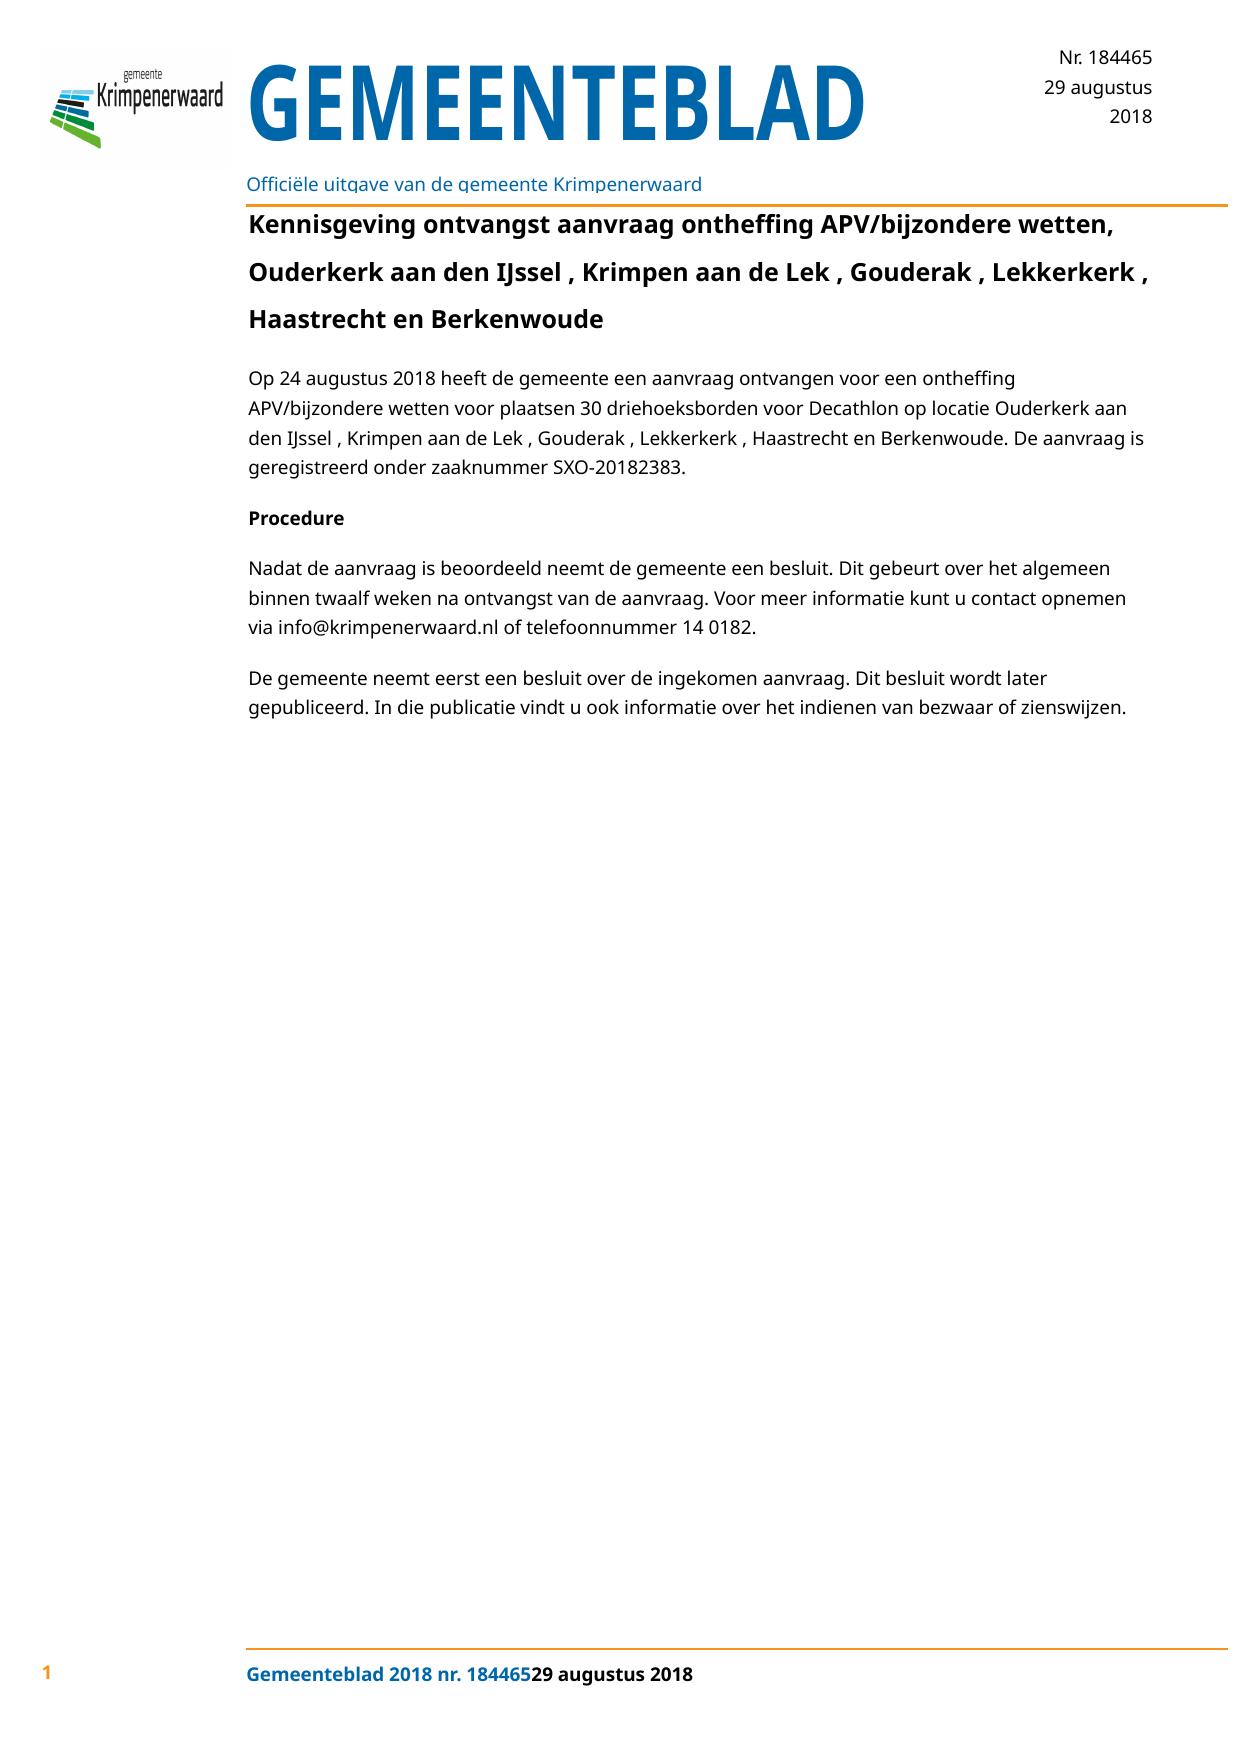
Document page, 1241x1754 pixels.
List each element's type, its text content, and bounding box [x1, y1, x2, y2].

text Kennisgeving ontvangst aanvraag ontheffing APV/bijzondere wetten, Ouderkerk aan den IJssel , Krimpen aan de Lek , Gouderak , Lekkerkerk , Haastrecht en Berkenwoude [248, 207, 1152, 336]
text De gemeente neemt eerst een besluit over de ingekomen aanvraag. Dit besluit wordt later gepubliceerd. In die publicatie vindt u ook informatie over het indienen van bezwaar of zienswijzen. [248, 665, 1152, 720]
text Procedure [248, 505, 1152, 530]
text Op 24 augustus 2018 heeft de gemeente een aanvraag ontvangen voor een ontheffing APV/bijzondere wetten voor plaatsen 30 driehoeksborden voor Decathlon op locatie Ouderkerk aan den IJssel , Krimpen aan de Lek , Gouderak , Lekkerkerk , Haastrecht en Berkenwoude. De aanvraag is geregistreerd onder zaaknummer SXO-20182383. [248, 366, 1152, 480]
text Nadat de aanvraag is beoordeeld neemt de gemeente een besluit. Dit gebeurt over het algemeen binnen twaalf weken na ontvangst van de aanvraag. Voor meer informatie kunt u contact opnemen via info@krimpenerwaard.nl of telefoonnummer 14 0182. [248, 555, 1152, 640]
picture [41, 47, 231, 172]
